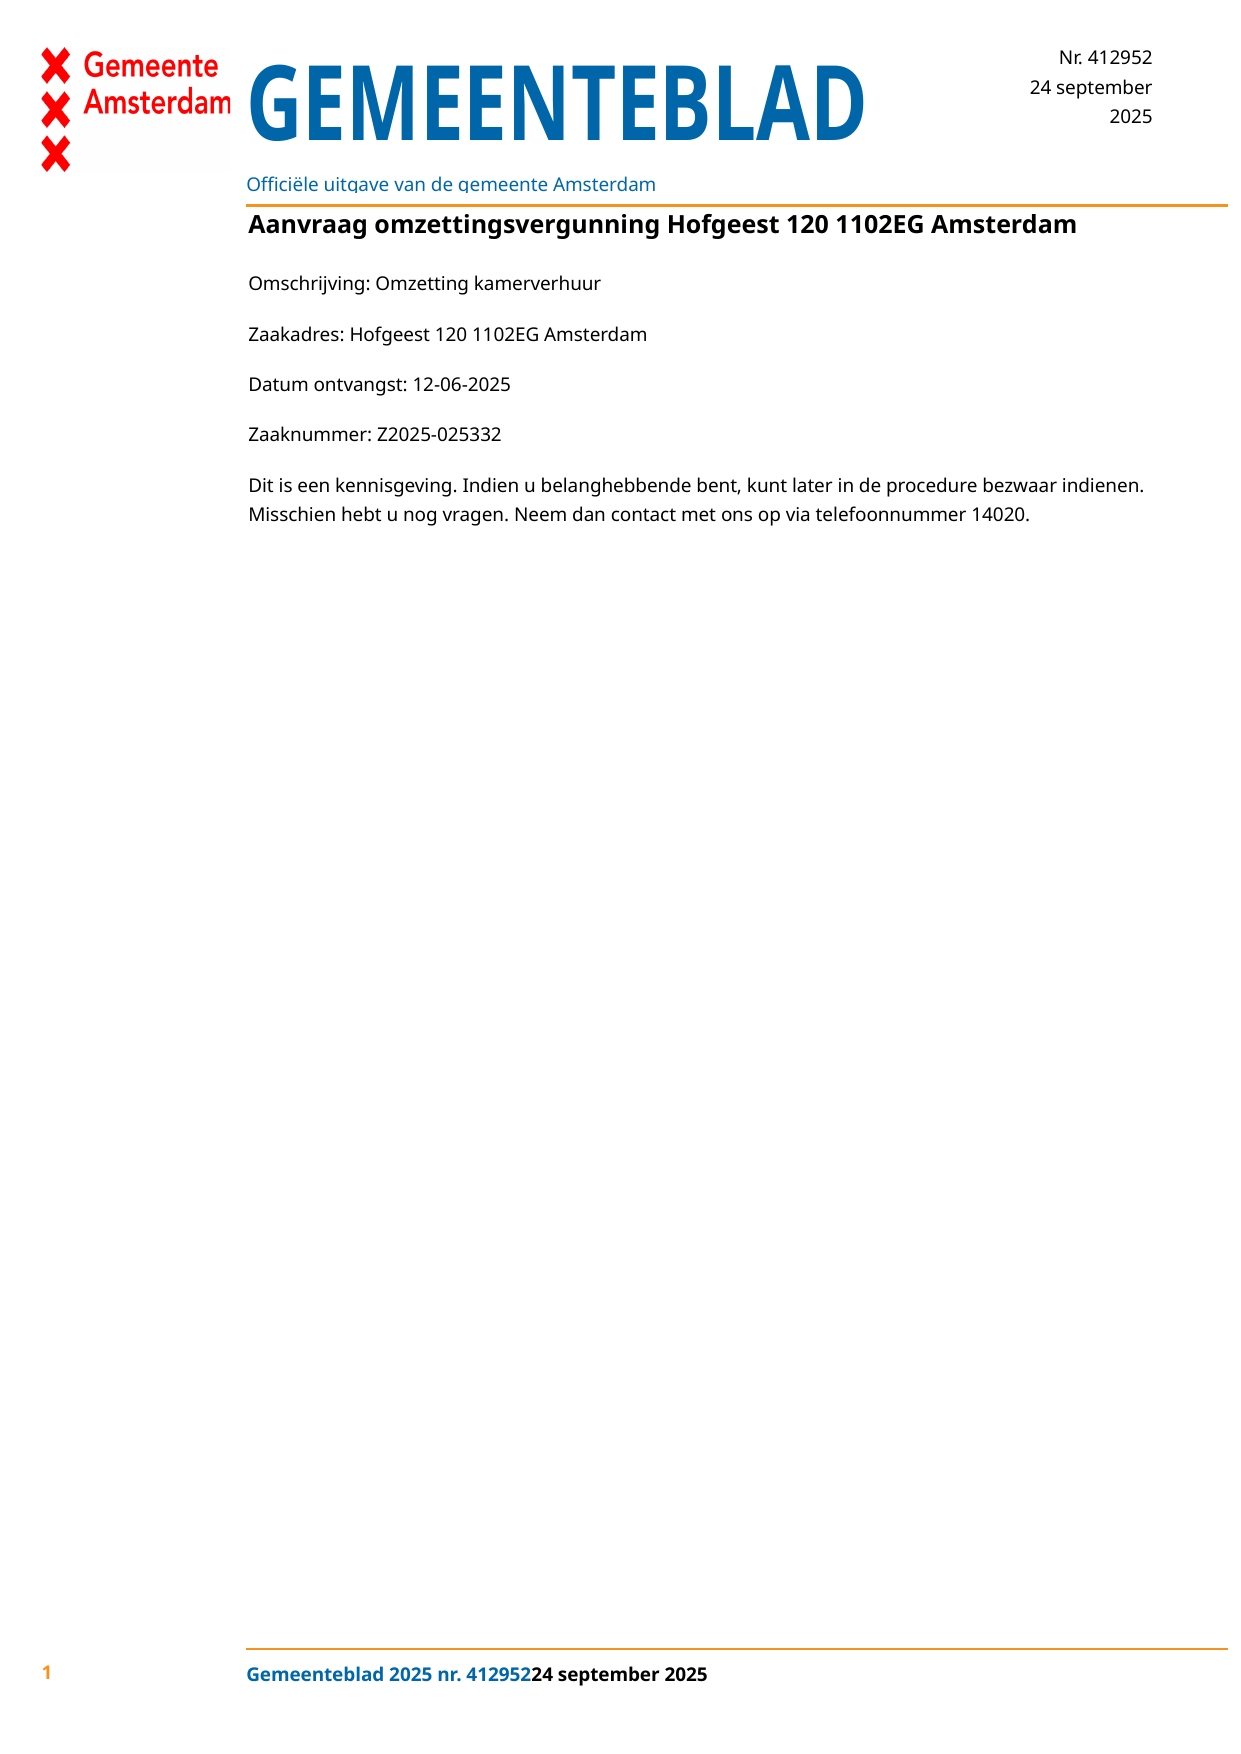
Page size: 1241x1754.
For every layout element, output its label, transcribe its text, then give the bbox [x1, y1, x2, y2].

text Omschrijving: Omzetting kamerverhuur [248, 270, 1152, 296]
text Dit is een kennisgeving. Indien u belanghebbende bent, kunt later in de procedure bezwaar indienen. Misschien hebt u nog vragen. Neem dan contact met ons op via telefoonnummer 14020. [248, 472, 1152, 527]
picture [41, 47, 231, 172]
text Zaakadres: Hofgeest 120 1102EG Amsterdam [248, 321, 1152, 346]
text Aanvraag omzettingsvergunning Hofgeest 120 1102EG Amsterdam [248, 207, 1152, 241]
text Zaaknummer: Z2025-025332 [248, 422, 1152, 447]
text Datum ontvangst: 12-06-2025 [248, 371, 1152, 397]
